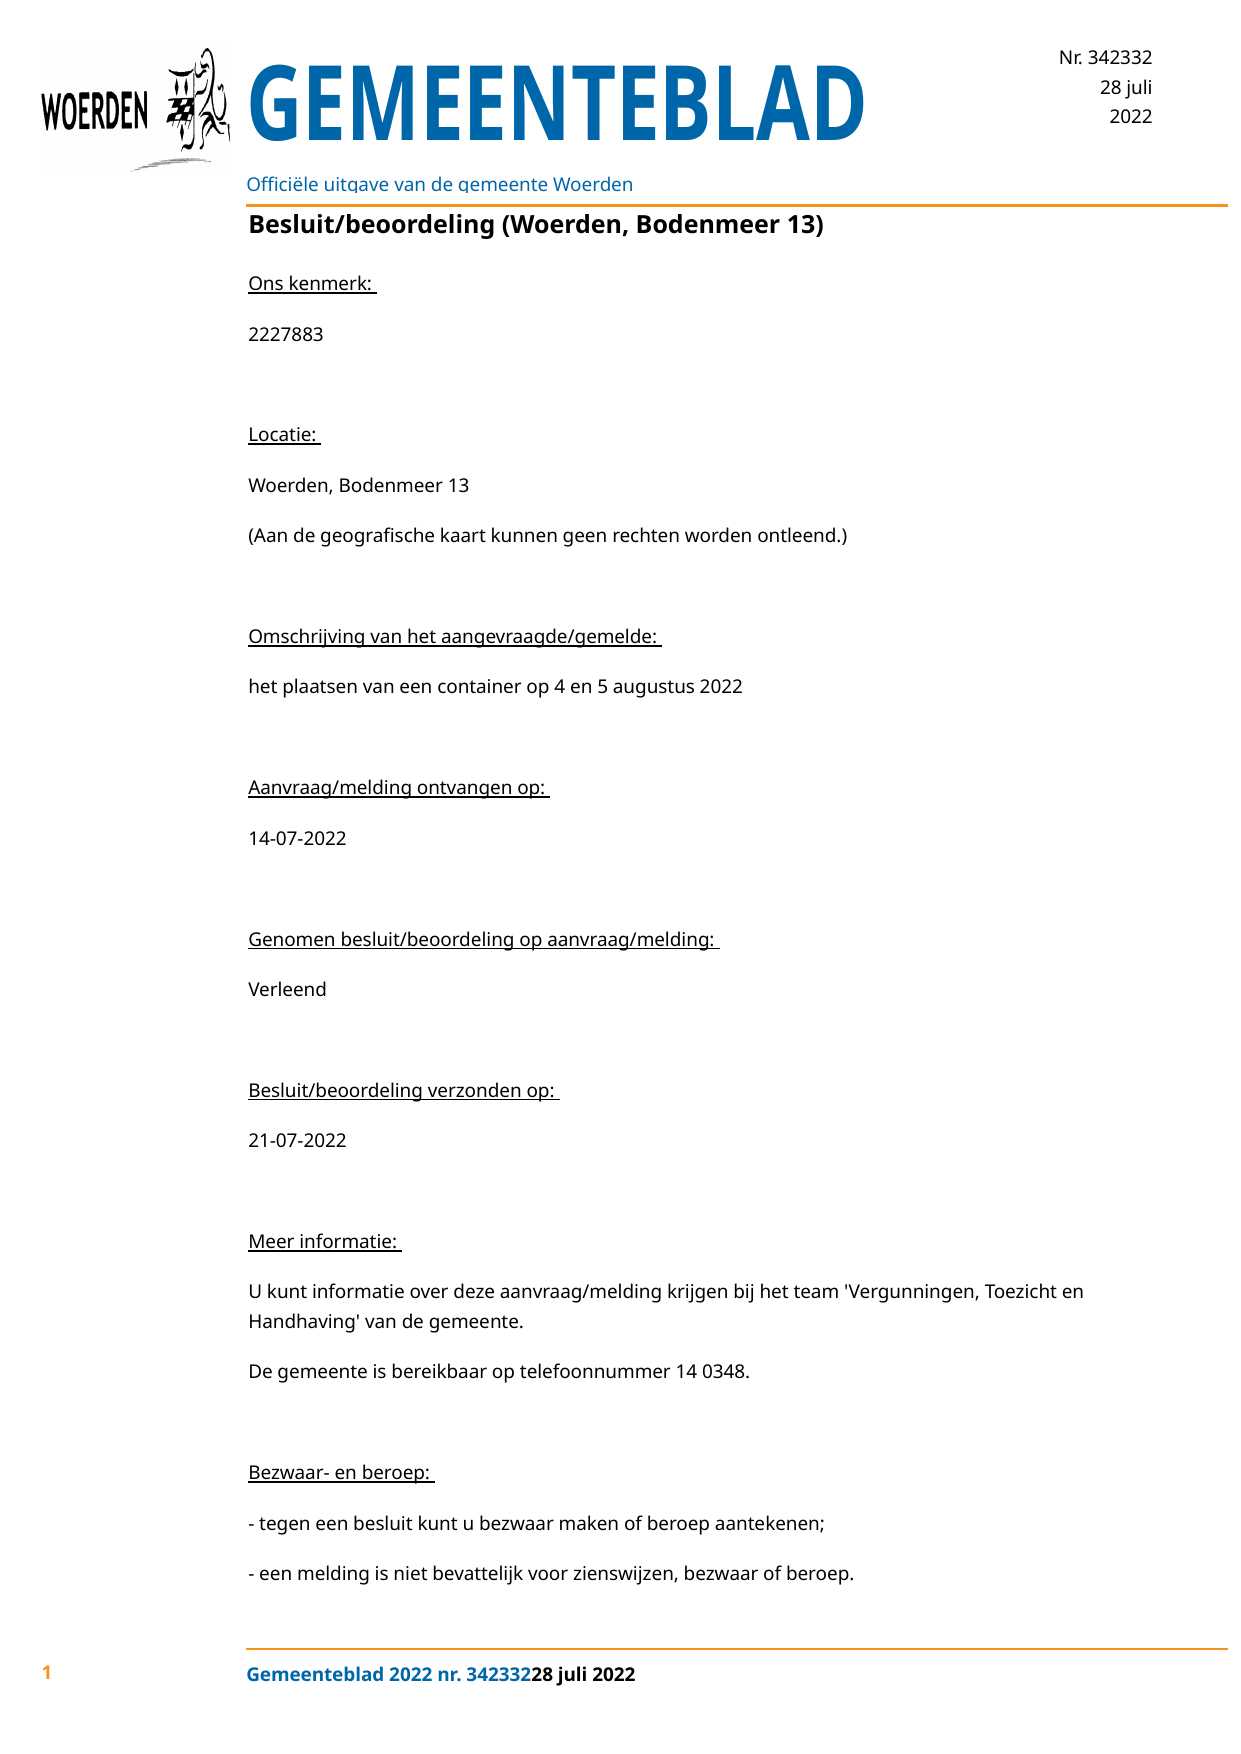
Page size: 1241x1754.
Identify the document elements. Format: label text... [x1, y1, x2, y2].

text Ons kenmerk: [248, 270, 1152, 296]
text Omschrijving van het aangevraagde/gemelde: [248, 623, 1152, 649]
text U kunt informatie over deze aanvraag/melding krijgen bij het team 'Vergunningen, Toezicht en Handhaving' van de gemeente. [248, 1279, 1152, 1334]
text - tegen een besluit kunt u bezwaar maken of beroep aantekenen; [248, 1510, 1152, 1536]
text 21-07-2022 [248, 1127, 1152, 1153]
text Genomen besluit/beoordeling op aanvraag/melding: [248, 926, 1152, 951]
text Woerden, Bodenmeer 13 [248, 472, 1152, 498]
text Verleend [248, 976, 1152, 1002]
text Meer informatie: [248, 1228, 1152, 1254]
text het plaatsen van een container op 4 en 5 augustus 2022 [248, 674, 1152, 699]
text (Aan de geografische kaart kunnen geen rechten worden ontleend.) [248, 522, 1152, 548]
text Aanvraag/melding ontvangen op: [248, 774, 1152, 800]
text Besluit/beoordeling verzonden op: [248, 1077, 1152, 1103]
text - een melding is niet bevattelijk voor zienswijzen, bezwaar of beroep. [248, 1560, 1152, 1586]
text 14-07-2022 [248, 825, 1152, 851]
text De gemeente is bereikbaar op telefoonnummer 14 0348. [248, 1359, 1152, 1384]
text 2227883 [248, 321, 1152, 346]
picture [41, 47, 231, 172]
text Locatie: [248, 422, 1152, 447]
text Bezwaar- en beroep: [248, 1459, 1152, 1485]
text Besluit/beoordeling (Woerden, Bodenmeer 13) [248, 207, 1152, 241]
